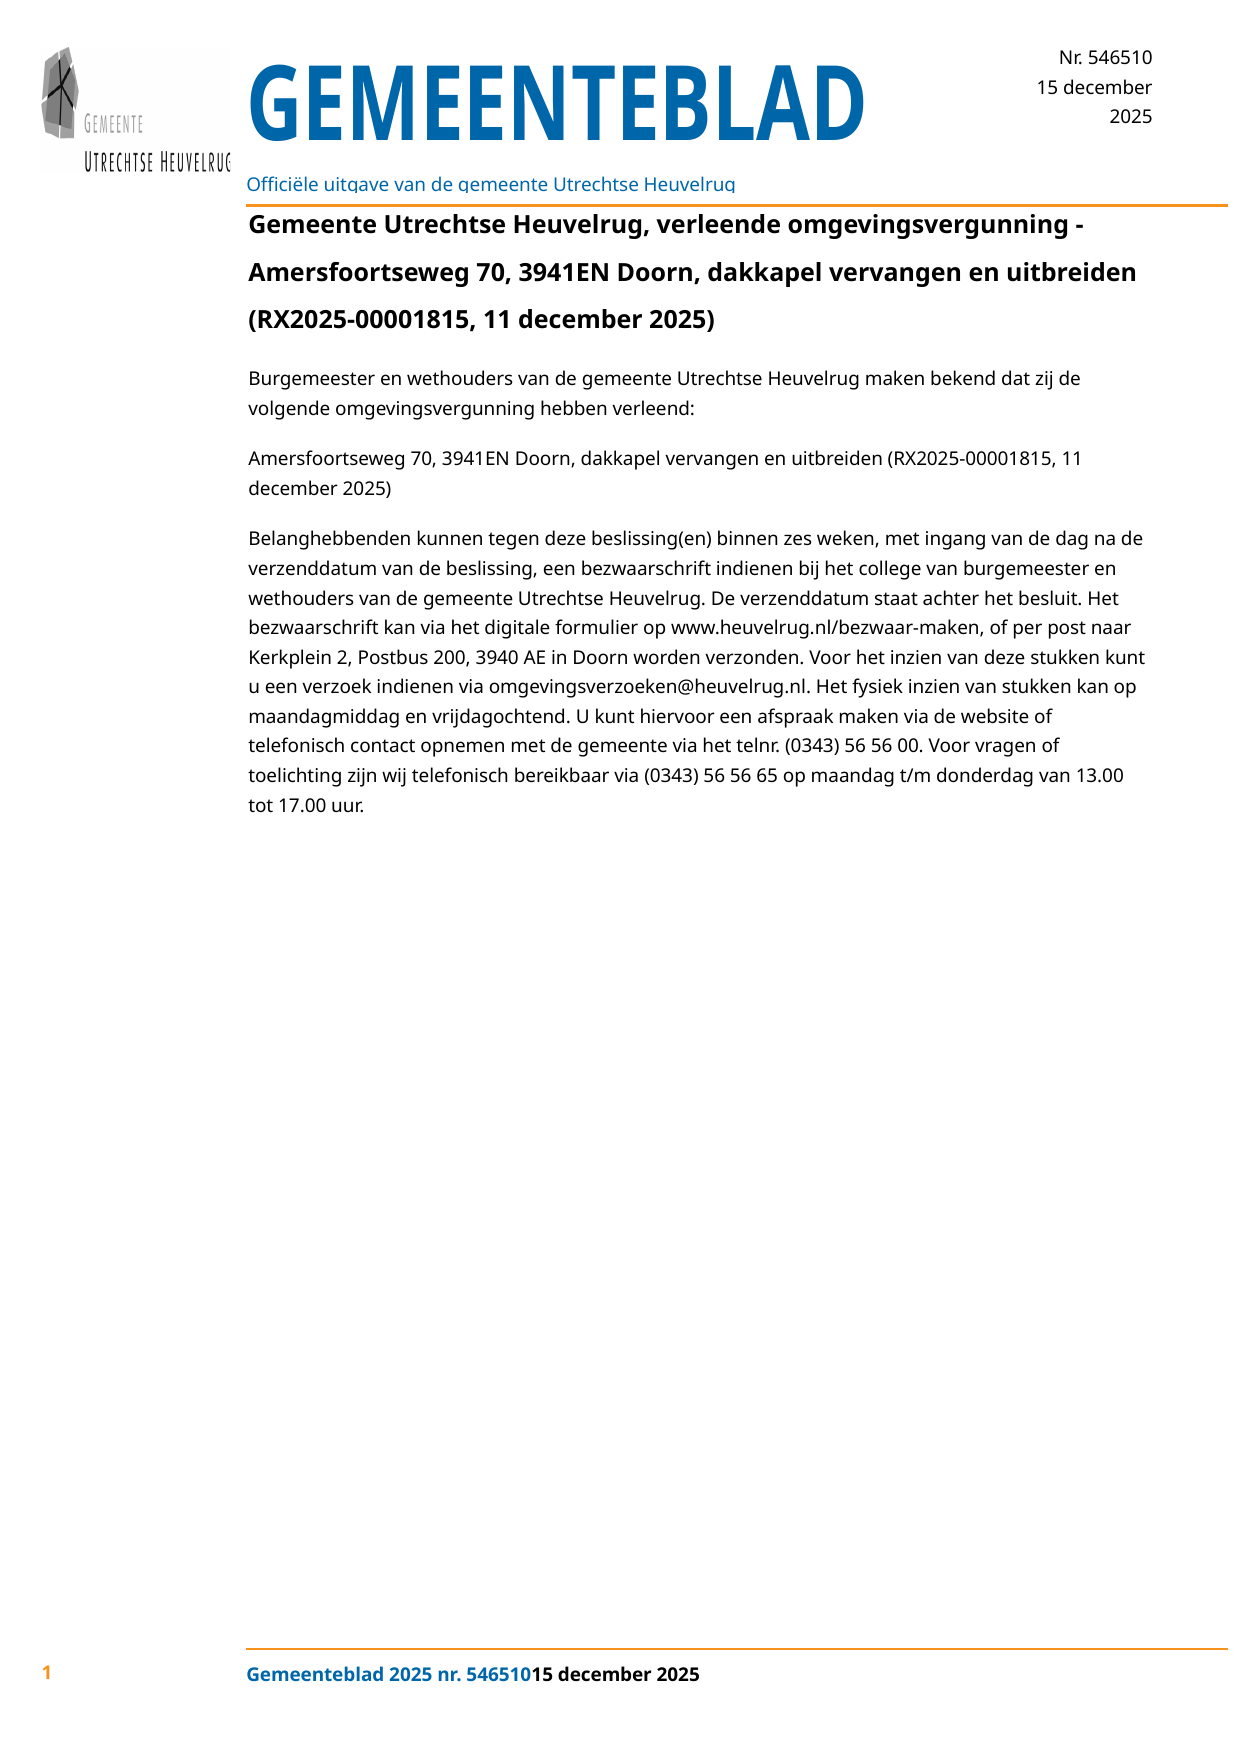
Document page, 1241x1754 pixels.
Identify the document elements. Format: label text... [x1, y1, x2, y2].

text Belanghebbenden kunnen tegen deze beslissing(en) binnen zes weken, met ingang van de dag na de verzenddatum van de beslissing, een bezwaarschrift indienen bij het college van burgemeester en wethouders van de gemeente Utrechtse Heuvelrug. De verzenddatum staat achter het besluit. Het bezwaarschrift kan via het digitale formulier op www.heuvelrug.nl/bezwaar-maken, of per post naar Kerkplein 2, Postbus 200, 3940 AE in Doorn worden verzonden. Voor het inzien van deze stukken kunt u een verzoek indienen via omgevingsverzoeken@heuvelrug.nl. Het fysiek inzien van stukken kan op maandagmiddag en vrijdagochtend. U kunt hiervoor een afspraak maken via de website of telefonisch contact opnemen met de gemeente via het telnr. (0343) 56 56 00. Voor vragen of toelichting zijn wij telefonisch bereikbaar via (0343) 56 56 65 op maandag t/m donderdag van 13.00 tot 17.00 uur. [248, 526, 1152, 817]
picture [41, 47, 231, 172]
text Burgemeester en wethouders van de gemeente Utrechtse Heuvelrug maken bekend dat zij de volgende omgevingsvergunning hebben verleend: [248, 366, 1152, 421]
text Amersfoortseweg 70, 3941EN Doorn, dakkapel vervangen en uitbreiden (RX2025-00001815, 11 december 2025) [248, 446, 1152, 501]
text Gemeente Utrechtse Heuvelrug, verleende omgevingsvergunning - Amersfoortseweg 70, 3941EN Doorn, dakkapel vervangen en uitbreiden (RX2025-00001815, 11 december 2025) [248, 207, 1152, 336]
